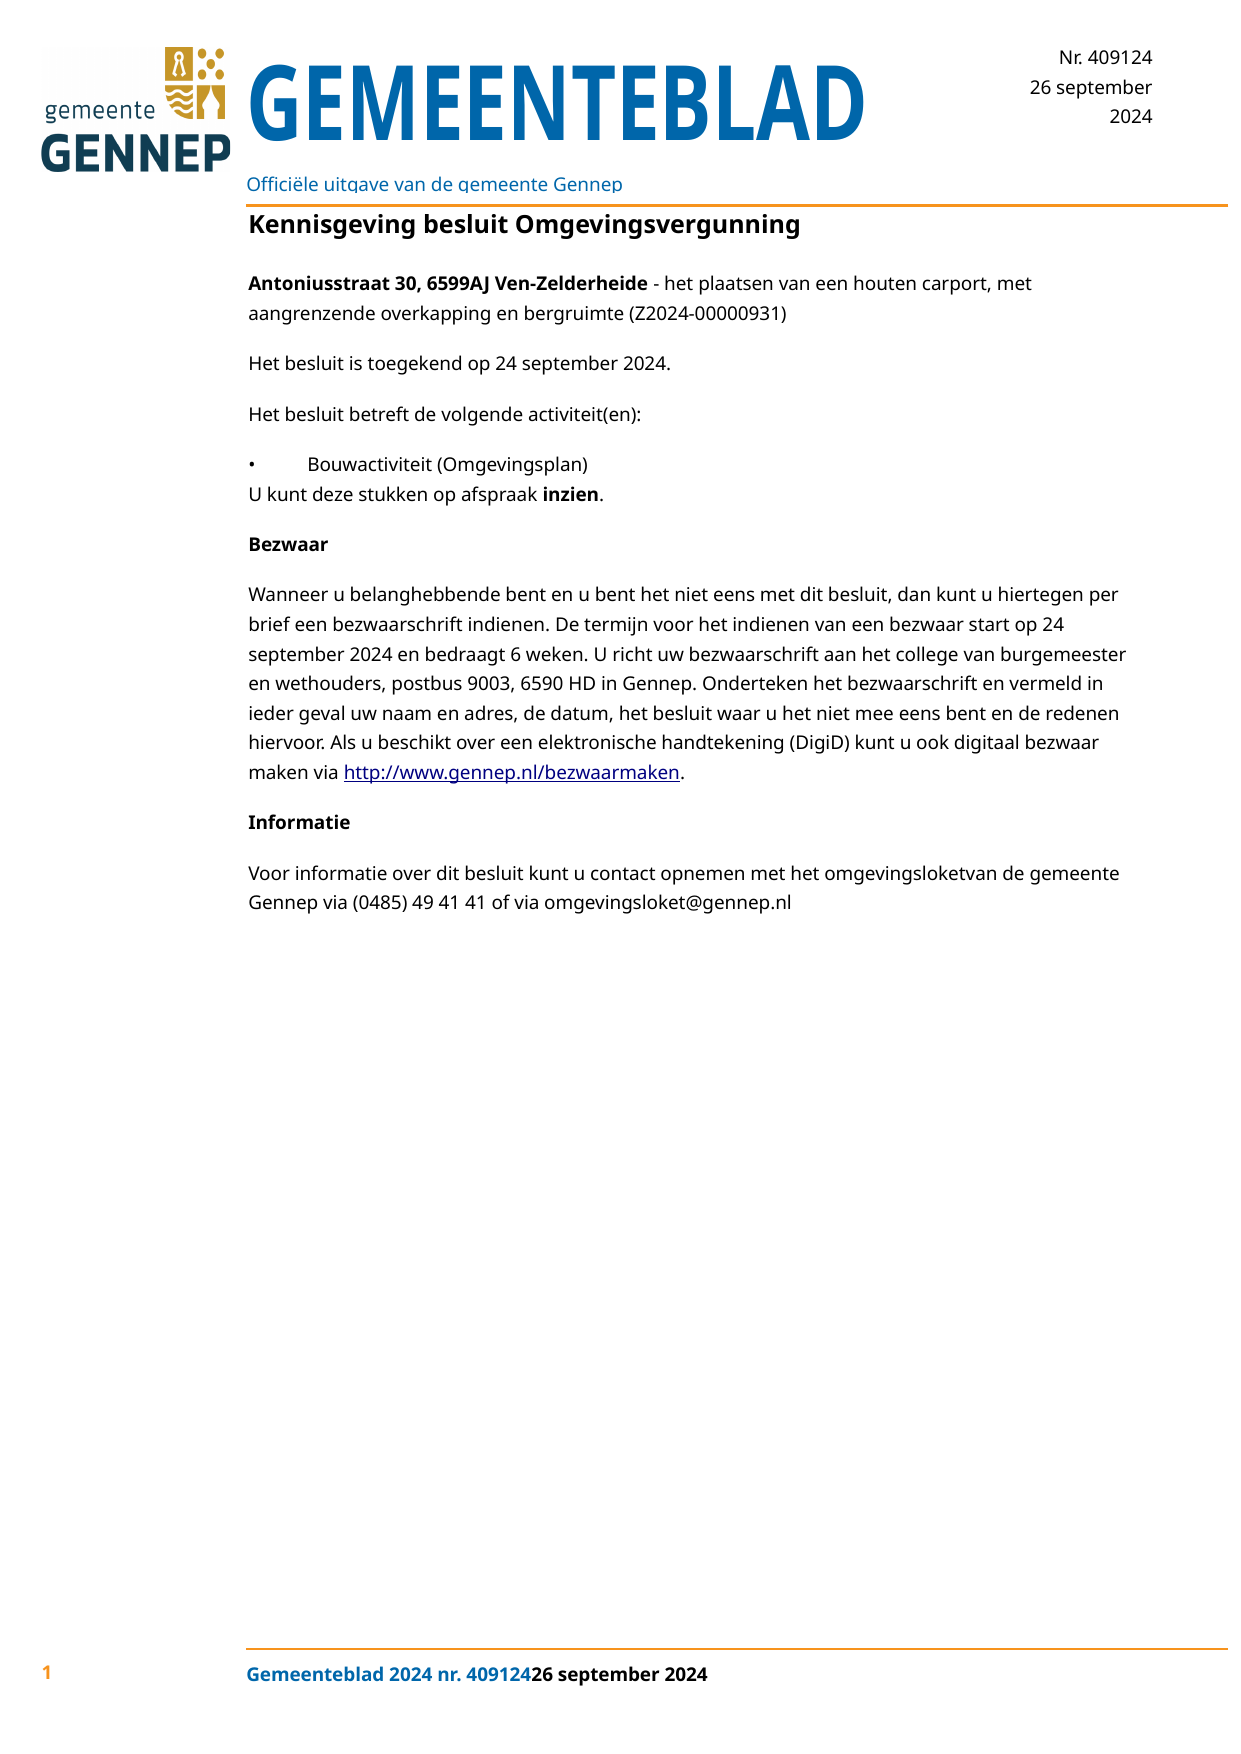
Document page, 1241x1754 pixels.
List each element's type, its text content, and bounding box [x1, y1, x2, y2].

text Informatie [248, 809, 1152, 835]
text Kennisgeving besluit Omgevingsvergunning [248, 207, 1152, 241]
text Het besluit is toegekend op 24 september 2024. [248, 350, 1152, 376]
text Voor informatie over dit besluit kunt u contact opnemen met het omgevingsloketvan de gemeente Gennep via (0485) 49 41 41 of via omgevingsloket@gennep.nl [248, 860, 1152, 915]
text Antoniusstraat 30, 6599AJ Ven-Zelderheide - het plaatsen van een houten carport, met aangrenzende overkapping en bergruimte (Z2024-00000931) [248, 270, 1152, 326]
text U kunt deze stukken op afspraak inzien. [248, 481, 1152, 506]
text Het besluit betreft de volgende activiteit(en): [248, 401, 1152, 426]
picture [41, 47, 231, 172]
list Bouwactiviteit (Omgevingsplan) [248, 451, 1152, 477]
text Bezwaar [248, 531, 1152, 557]
text Wanneer u belanghebbende bent en u bent het niet eens met dit besluit, dan kunt u hiertegen per brief een bezwaarschrift indienen. De termijn voor het indienen van een bezwaar start op 24 september 2024 en bedraagt 6 weken. U richt uw bezwaarschrift aan het college van burgemeester en wethouders, postbus 9003, 6590 HD in Gennep. Onderteken het bezwaarschrift en vermeld in ieder geval uw naam en adres, de datum, het besluit waar u het niet mee eens bent en de redenen hiervoor. Als u beschikt over een elektronische handtekening (DigiD) kunt u ook digitaal bezwaar maken via http://www.gennep.nl/bezwaarmaken. [248, 582, 1152, 785]
